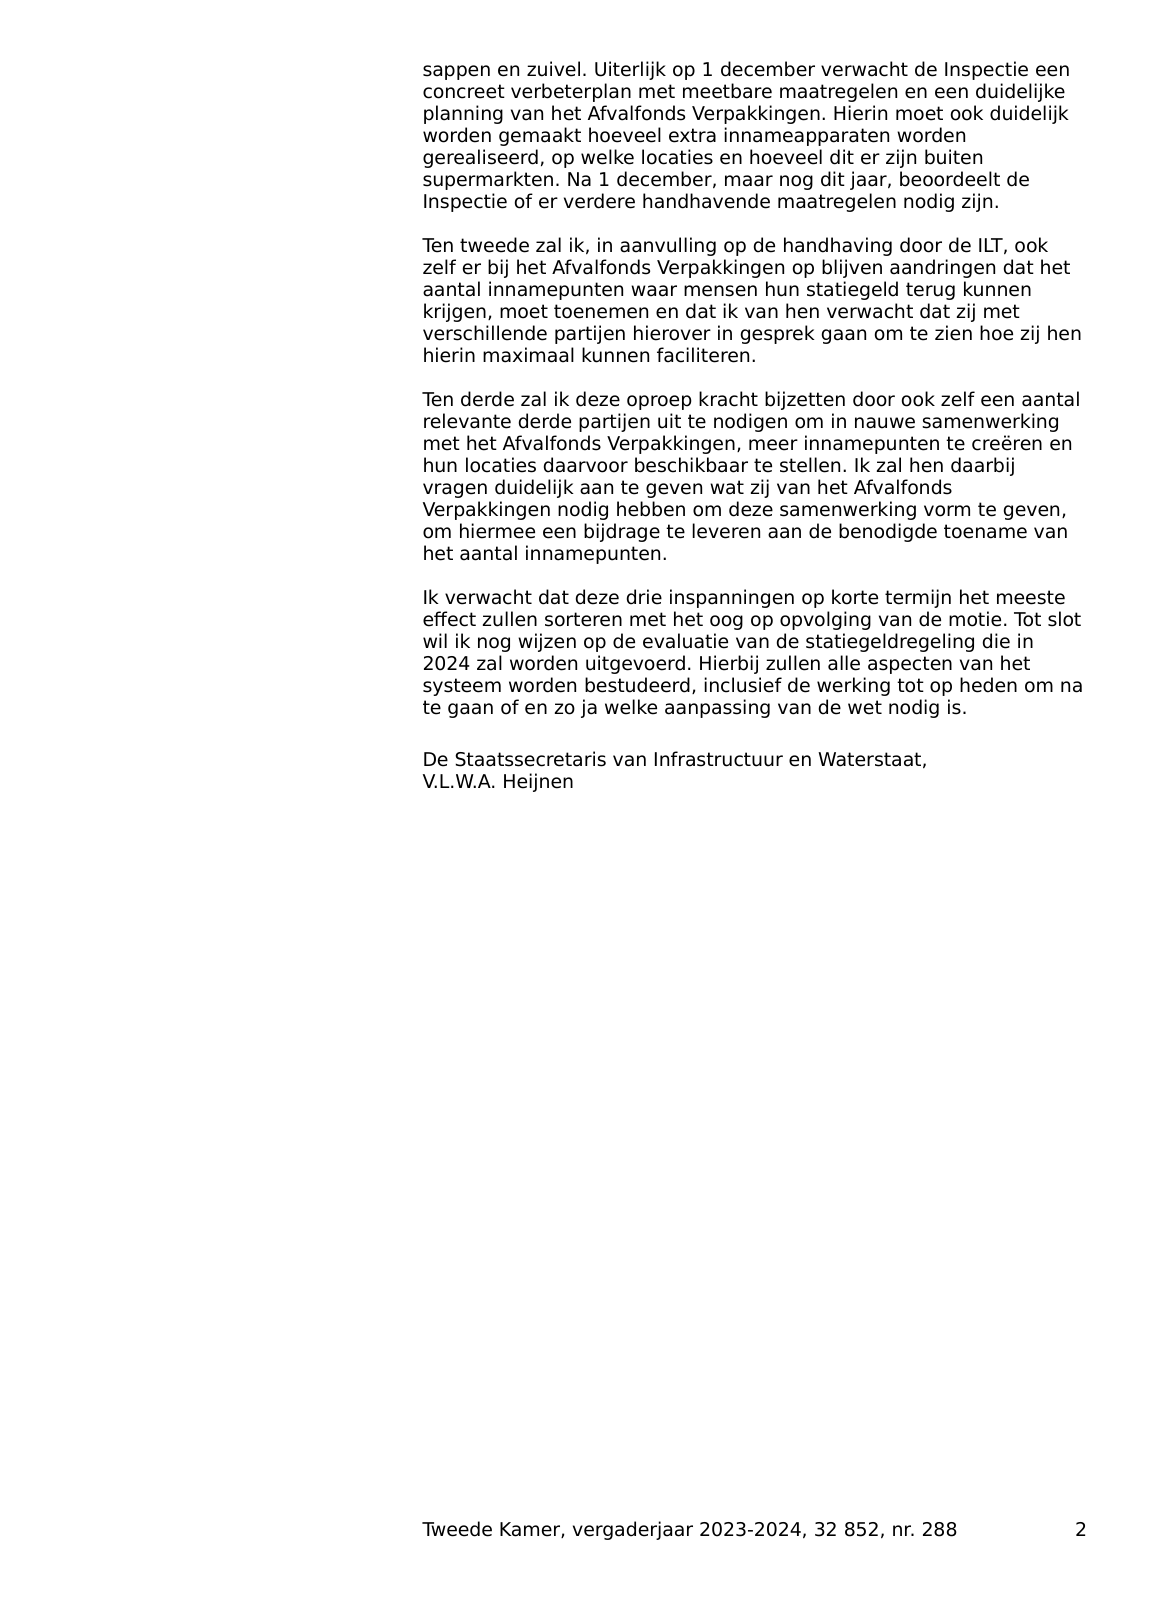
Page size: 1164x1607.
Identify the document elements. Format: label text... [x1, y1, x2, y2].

text De Staatssecretaris van Infrastructuur en Waterstaat, V.L.W.A. Heijnen [422, 749, 1087, 793]
text Ten tweede zal ik, in aanvulling op de handhaving door de ILT, ook zelf er bij het Afvalfonds Verpakkingen op blijven aandringen dat het aantal innamepunten waar mensen hun statiegeld terug kunnen krijgen, moet toenemen en dat ik van hen verwacht dat zij met verschillende partijen hierover in gesprek gaan om te zien hoe zij hen hierin maximaal kunnen faciliteren. [422, 235, 1087, 367]
text Ik verwacht dat deze drie inspanningen op korte termijn het meeste effect zullen sorteren met het oog op opvolging van de motie. Tot slot wil ik nog wijzen op de evaluatie van de statiegeldregeling die in 2024 zal worden uitgevoerd. Hierbij zullen alle aspecten van het systeem worden bestudeerd, inclusief de werking tot op heden om na te gaan of en zo ja welke aanpassing van de wet nodig is. [422, 587, 1087, 719]
text Ten derde zal ik deze oproep kracht bijzetten door ook zelf een aantal relevante derde partijen uit te nodigen om in nauwe samenwerking met het Afvalfonds Verpakkingen, meer innamepunten te creëren en hun locaties daarvoor beschikbaar te stellen. Ik zal hen daarbij vragen duidelijk aan te geven wat zij van het Afvalfonds Verpakkingen nodig hebben om deze samenwerking vorm te geven, om hiermee een bijdrage te leveren aan de benodigde toename van het aantal innamepunten. [422, 389, 1087, 565]
text sappen en zuivel. Uiterlijk op 1 december verwacht de Inspectie een concreet verbeterplan met meetbare maatregelen en een duidelijke planning van het Afvalfonds Verpakkingen. Hierin moet ook duidelijk worden gemaakt hoeveel extra innameapparaten worden gerealiseerd, op welke locaties en hoeveel dit er zijn buiten supermarkten. Na 1 december, maar nog dit jaar, beoordeelt de Inspectie of er verdere handhavende maatregelen nodig zijn. [422, 59, 1087, 213]
